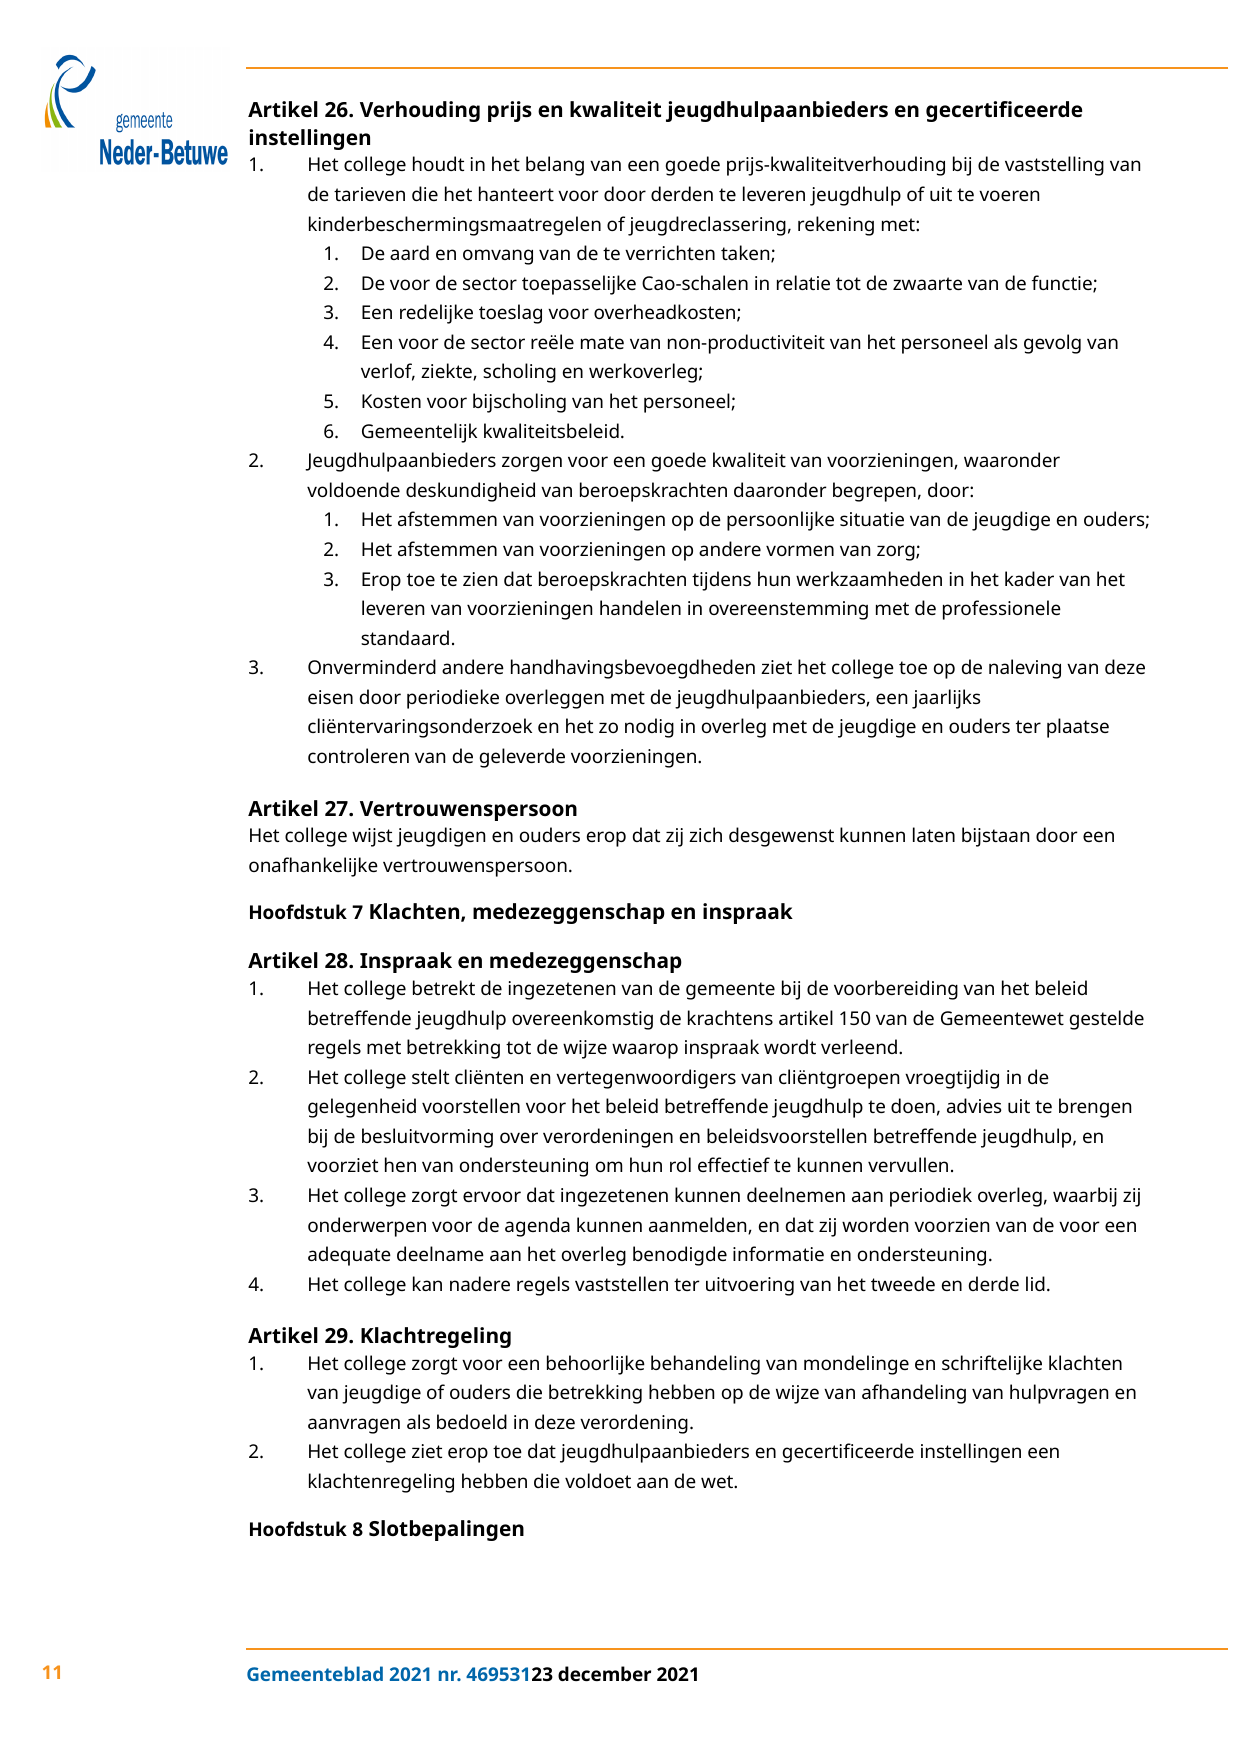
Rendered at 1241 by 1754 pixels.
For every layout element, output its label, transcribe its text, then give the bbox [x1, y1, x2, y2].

list De voor de sector toepasselijke Cao-schalen in relatie tot de zwaarte van de functie; [323, 270, 1152, 296]
list Gemeentelijk kwaliteitsbeleid. [323, 418, 1152, 444]
list Het college ziet erop toe dat jeugdhulpaanbieders en gecertificeerde instellingen een klachtenregeling hebben die voldoet aan de wet. [248, 1438, 1152, 1494]
text Hoofdstuk 8 Slotbepalingen [248, 1514, 1152, 1542]
list Onverminderd andere handhavingsbevoegdheden ziet het college toe op de naleving van deze eisen door periodieke overleggen met de jeugdhulpaanbieders, een jaarlijks cliëntervaringsonderzoek en het zo nodig in overleg met de jeugdige en ouders ter plaatse controleren van de geleverde voorzieningen. [248, 654, 1152, 769]
list Het college zorgt ervoor dat ingezetenen kunnen deelnemen aan periodiek overleg, waarbij zij onderwerpen voor de agenda kunnen aanmelden, en dat zij worden voorzien van de voor een adequate deelname aan het overleg benodigde informatie en ondersteuning. [248, 1182, 1152, 1267]
list Een voor de sector reële mate van non-productiviteit van het personeel als gevolg van verlof, ziekte, scholing en werkoverleg; [323, 329, 1152, 384]
list Het afstemmen van voorzieningen op andere vormen van zorg; [323, 536, 1152, 562]
text Artikel 29. Klachtregeling [248, 1321, 1152, 1350]
list Erop toe te zien dat beroepskrachten tijdens hun werkzaamheden in het kader van het leveren van voorzieningen handelen in overeenstemming met de professionele standaard. [323, 566, 1152, 651]
text Artikel 26. Verhouding prijs en kwaliteit jeugdhulpaanbieders en gecertificeerde instellingen [248, 95, 1152, 152]
text Het college wijst jeugdigen en ouders erop dat zij zich desgewenst kunnen laten bijstaan door een onafhankelijke vertrouwenspersoon. [248, 822, 1152, 877]
list Het college stelt cliënten en vertegenwoordigers van cliëntgroepen vroegtijdig in de gelegenheid voorstellen voor het beleid betreffende jeugdhulp te doen, advies uit te brengen bij de besluitvorming over verordeningen en beleidsvoorstellen betreffende jeugdhulp, en voorziet hen van ondersteuning om hun rol effectief te kunnen vervullen. [248, 1064, 1152, 1178]
text Hoofdstuk 7 Klachten, medezeggenschap en inspraak [248, 897, 1152, 926]
text Artikel 28. Inspraak en medezeggenschap [248, 947, 1152, 975]
list Het college houdt in het belang van een goede prijs-kwaliteitverhouding bij de vaststelling van de tarieven die het hanteert voor door derden te leveren jeugdhulp of uit te voeren kinderbeschermingsmaatregelen of jeugdreclassering, rekening met: [248, 152, 1152, 237]
list Jeugdhulpaanbieders zorgen voor een goede kwaliteit van voorzieningen, waaronder voldoende deskundigheid van beroepskrachten daaronder begrepen, door: [248, 447, 1152, 503]
text Artikel 27. Vertrouwenspersoon [248, 794, 1152, 822]
list Het college kan nadere regels vaststellen ter uitvoering van het tweede en derde lid. [248, 1271, 1152, 1297]
picture [41, 47, 231, 172]
list Een redelijke toeslag voor overheadkosten; [323, 299, 1152, 325]
list De aard en omvang van de te verrichten taken; [323, 240, 1152, 266]
list Het afstemmen van voorzieningen op de persoonlijke situatie van de jeugdige en ouders; [323, 507, 1152, 532]
list Het college zorgt voor een behoorlijke behandeling van mondelinge en schriftelijke klachten van jeugdige of ouders die betrekking hebben op de wijze van afhandeling van hulpvragen en aanvragen als bedoeld in deze verordening. [248, 1350, 1152, 1435]
list Kosten voor bijscholing van het personeel; [323, 388, 1152, 414]
list Het college betrekt de ingezetenen van de gemeente bij de voorbereiding van het beleid betreffende jeugdhulp overeenkomstig de krachtens artikel 150 van de Gemeentewet gestelde regels met betrekking tot de wijze waarop inspraak wordt verleend. [248, 975, 1152, 1060]
